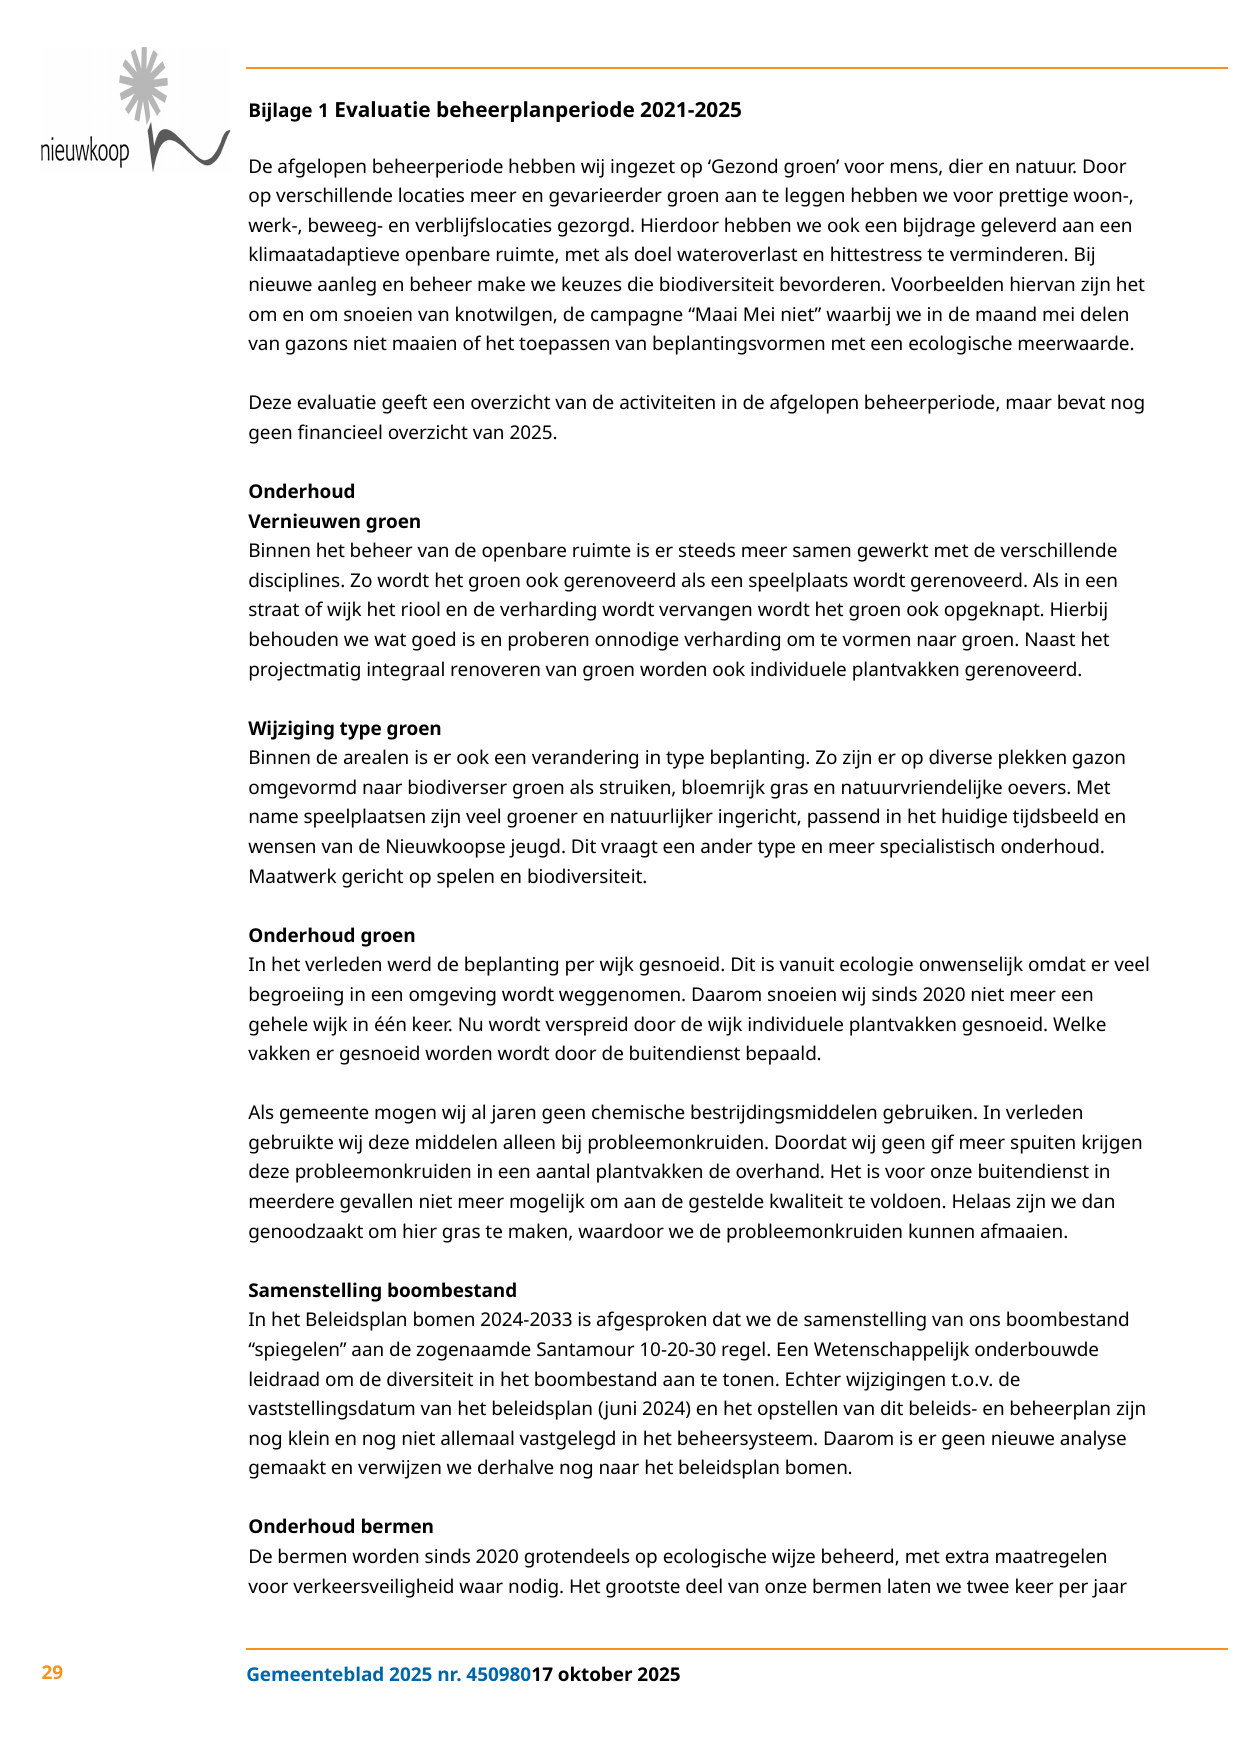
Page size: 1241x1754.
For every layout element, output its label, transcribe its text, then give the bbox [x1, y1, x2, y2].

text In het verleden werd de beplanting per wijk gesnoeid. Dit is vanuit ecologie onwenselijk omdat er veel begroeiing in een omgeving wordt weggenomen. Daarom snoeien wij sinds 2020 niet meer een gehele wijk in één keer. Nu wordt verspreid door de wijk individuele plantvakken gesnoeid. Welke vakken er gesnoeid worden wordt door de buitendienst bepaald. [248, 952, 1152, 1066]
text Vernieuwen groen [248, 508, 1152, 534]
text In het Beleidsplan bomen 2024-2033 is afgesproken dat we de samenstelling van ons boombestand “spiegelen” aan de zogenaamde Santamour 10-20-30 regel. Een Wetenschappelijk onderbouwde leidraad om de diversiteit in het boombestand aan te tonen. Echter wijzigingen t.o.v. de vaststellingsdatum van het beleidsplan (juni 2024) en het opstellen van dit beleids- en beheerplan zijn nog klein en nog niet allemaal vastgelegd in het beheersysteem. Daarom is er geen nieuwe analyse gemaakt en verwijzen we derhalve nog naar het beleidsplan bomen. [248, 1307, 1152, 1480]
text Samenstelling boombestand [248, 1277, 1152, 1303]
text Wijziging type groen [248, 715, 1152, 741]
text Binnen het beheer van de openbare ruimte is er steeds meer samen gewerkt met de verschillende disciplines. Zo wordt het groen ook gerenoveerd als een speelplaats wordt gerenoveerd. Als in een straat of wijk het riool en de verharding wordt vervangen wordt het groen ook opgeknapt. Hierbij behouden we wat goed is en proberen onnodige verharding om te vormen naar groen. Naast het projectmatig integraal renoveren van groen worden ook individuele plantvakken gerenoveerd. [248, 537, 1152, 682]
text Als gemeente mogen wij al jaren geen chemische bestrijdingsmiddelen gebruiken. In verleden gebruikte wij deze middelen alleen bij probleemonkruiden. Doordat wij geen gif meer spuiten krijgen deze probleemonkruiden in een aantal plantvakken de overhand. Het is voor onze buitendienst in meerdere gevallen niet meer mogelijk om aan de gestelde kwaliteit te voldoen. Helaas zijn we dan genoodzaakt om hier gras te maken, waardoor we de probleemonkruiden kunnen afmaaien. [248, 1099, 1152, 1244]
text De bermen worden sinds 2020 grotendeels op ecologische wijze beheerd, met extra maatregelen voor verkeersveiligheid waar nodig. Het grootste deel van onze bermen laten we twee keer per jaar [248, 1543, 1152, 1599]
text Onderhoud [248, 478, 1152, 504]
picture [41, 47, 231, 172]
text Onderhoud bermen [248, 1514, 1152, 1539]
text Deze evaluatie geeft een overzicht van de activiteiten in de afgelopen beheerperiode, maar bevat nog geen financieel overzicht van 2025. [248, 389, 1152, 445]
text De afgelopen beheerperiode hebben wij ingezet op ‘Gezond groen’ voor mens, dier en natuur. Door op verschillende locaties meer en gevarieerder groen aan te leggen hebben we voor prettige woon-, werk-, beweeg- en verblijfslocaties gezorgd. Hierdoor hebben we ook een bijdrage geleverd aan een klimaatadaptieve openbare ruimte, met als doel wateroverlast en hittestress te verminderen. Bij nieuwe aanleg en beheer make we keuzes die biodiversiteit bevorderen. Voorbeelden hiervan zijn het om en om snoeien van knotwilgen, de campagne “Maai Mei niet” waarbij we in de maand mei delen van gazons niet maaien of het toepassen van beplantingsvormen met een ecologische meerwaarde. [248, 153, 1152, 356]
text Binnen de arealen is er ook een verandering in type beplanting. Zo zijn er op diverse plekken gazon omgevormd naar biodiverser groen als struiken, bloemrijk gras en natuurvriendelijke oevers. Met name speelplaatsen zijn veel groener en natuurlijker ingericht, passend in het huidige tijdsbeeld en wensen van de Nieuwkoopse jeugd. Dit vraagt een ander type en meer specialistisch onderhoud. Maatwerk gericht op spelen en biodiversiteit. [248, 744, 1152, 889]
text Onderhoud groen [248, 922, 1152, 948]
text Bijlage 1 Evaluatie beheerplanperiode 2021-2025 [248, 95, 1152, 123]
